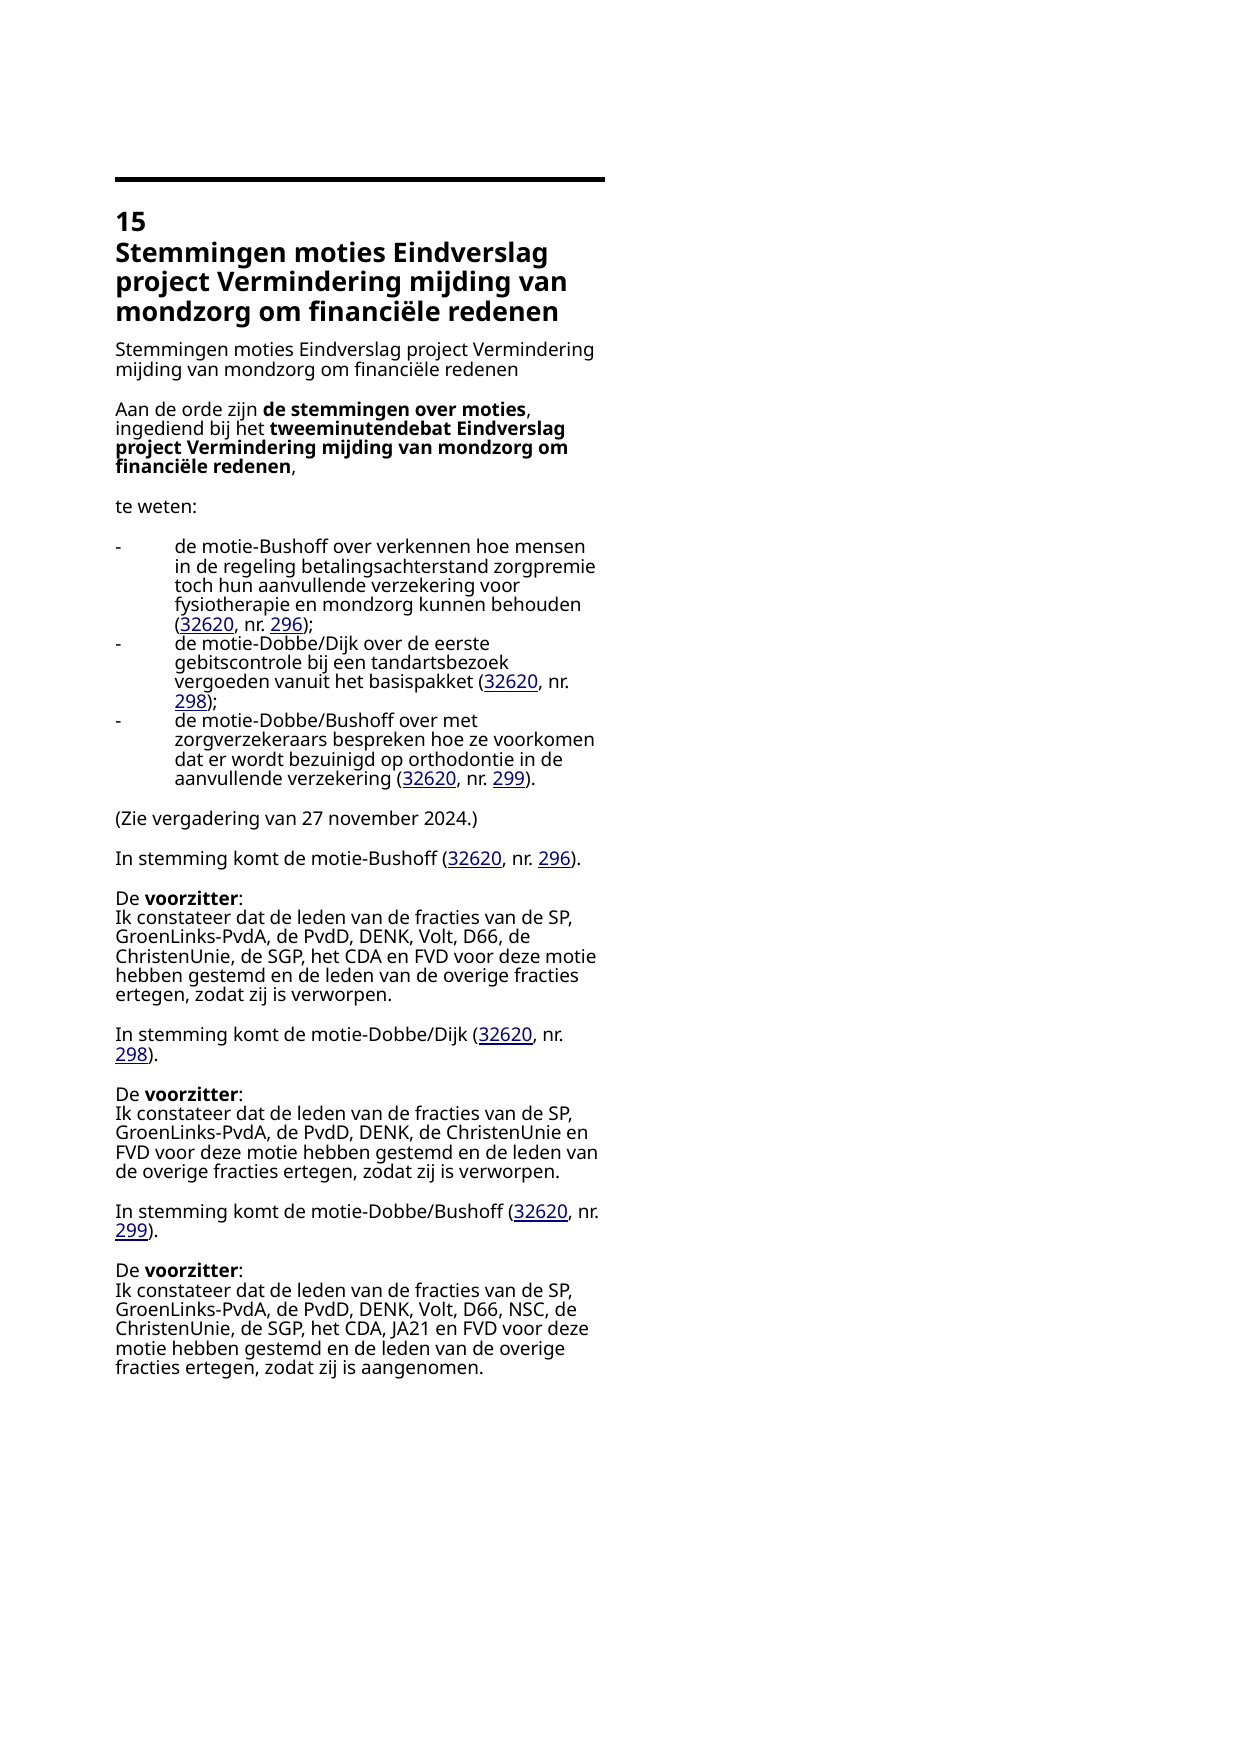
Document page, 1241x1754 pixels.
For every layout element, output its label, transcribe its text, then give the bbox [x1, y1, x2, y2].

text In stemming komt de motie-Dobbe/Bushoff (32620, nr. 299). [115, 1203, 605, 1242]
text (Zie vergadering van 27 november 2024.) [115, 810, 605, 829]
text Ik constateer dat de leden van de fracties van de SP, GroenLinks-PvdA, de PvdD, DENK, Volt, D66, de ChristenUnie, de SGP, het CDA en FVD voor deze motie hebben gestemd en de leden van de overige fracties ertegen, zodat zij is verworpen. [115, 909, 605, 1006]
text 15 [115, 203, 605, 239]
text Stemmingen moties Eindverslag project Vermindering mijding van mondzorg om financiële redenen [115, 341, 605, 380]
list de motie-Dobbe/Dijk over de eerste gebitscontrole bij een tandartsbezoek vergoeden vanuit het basispakket (32620, nr. 298); [115, 635, 605, 712]
text In stemming komt de motie-Dobbe/Dijk (32620, nr. 298). [115, 1026, 605, 1065]
text Ik constateer dat de leden van de fracties van de SP, GroenLinks-PvdA, de PvdD, DENK, de ChristenUnie en FVD voor deze motie hebben gestemd en de leden van de overige fracties ertegen, zodat zij is verworpen. [115, 1105, 605, 1182]
text Stemmingen moties Eindverslag project Vermindering mijding van mondzorg om financiële redenen [115, 239, 605, 341]
text De voorzitter: [115, 1262, 605, 1282]
text In stemming komt de motie-Bushoff (32620, nr. 296). [115, 850, 605, 869]
text te weten: [115, 498, 605, 518]
list de motie-Dobbe/Bushoff over met zorgverzekeraars bespreken hoe ze voorkomen dat er wordt bezuinigd op orthodontie in de aanvullende verzekering (32620, nr. 299). [115, 712, 605, 789]
text Aan de orde zijn de stemmingen over moties, ingediend bij het tweeminutendebat Eindverslag project Vermindering mijding van mondzorg om financiële redenen, [115, 401, 605, 478]
text Ik constateer dat de leden van de fracties van de SP, GroenLinks-PvdA, de PvdD, DENK, Volt, D66, NSC, de ChristenUnie, de SGP, het CDA, JA21 en FVD voor deze motie hebben gestemd en de leden van de overige fracties ertegen, zodat zij is aangenomen. [115, 1282, 605, 1378]
text De voorzitter: [115, 1086, 605, 1105]
list de motie-Bushoff over verkennen hoe mensen in de regeling betalingsachterstand zorgpremie toch hun aanvullende verzekering voor fysiotherapie en mondzorg kunnen behouden (32620, nr. 296); [115, 538, 605, 635]
text De voorzitter: [115, 890, 605, 909]
